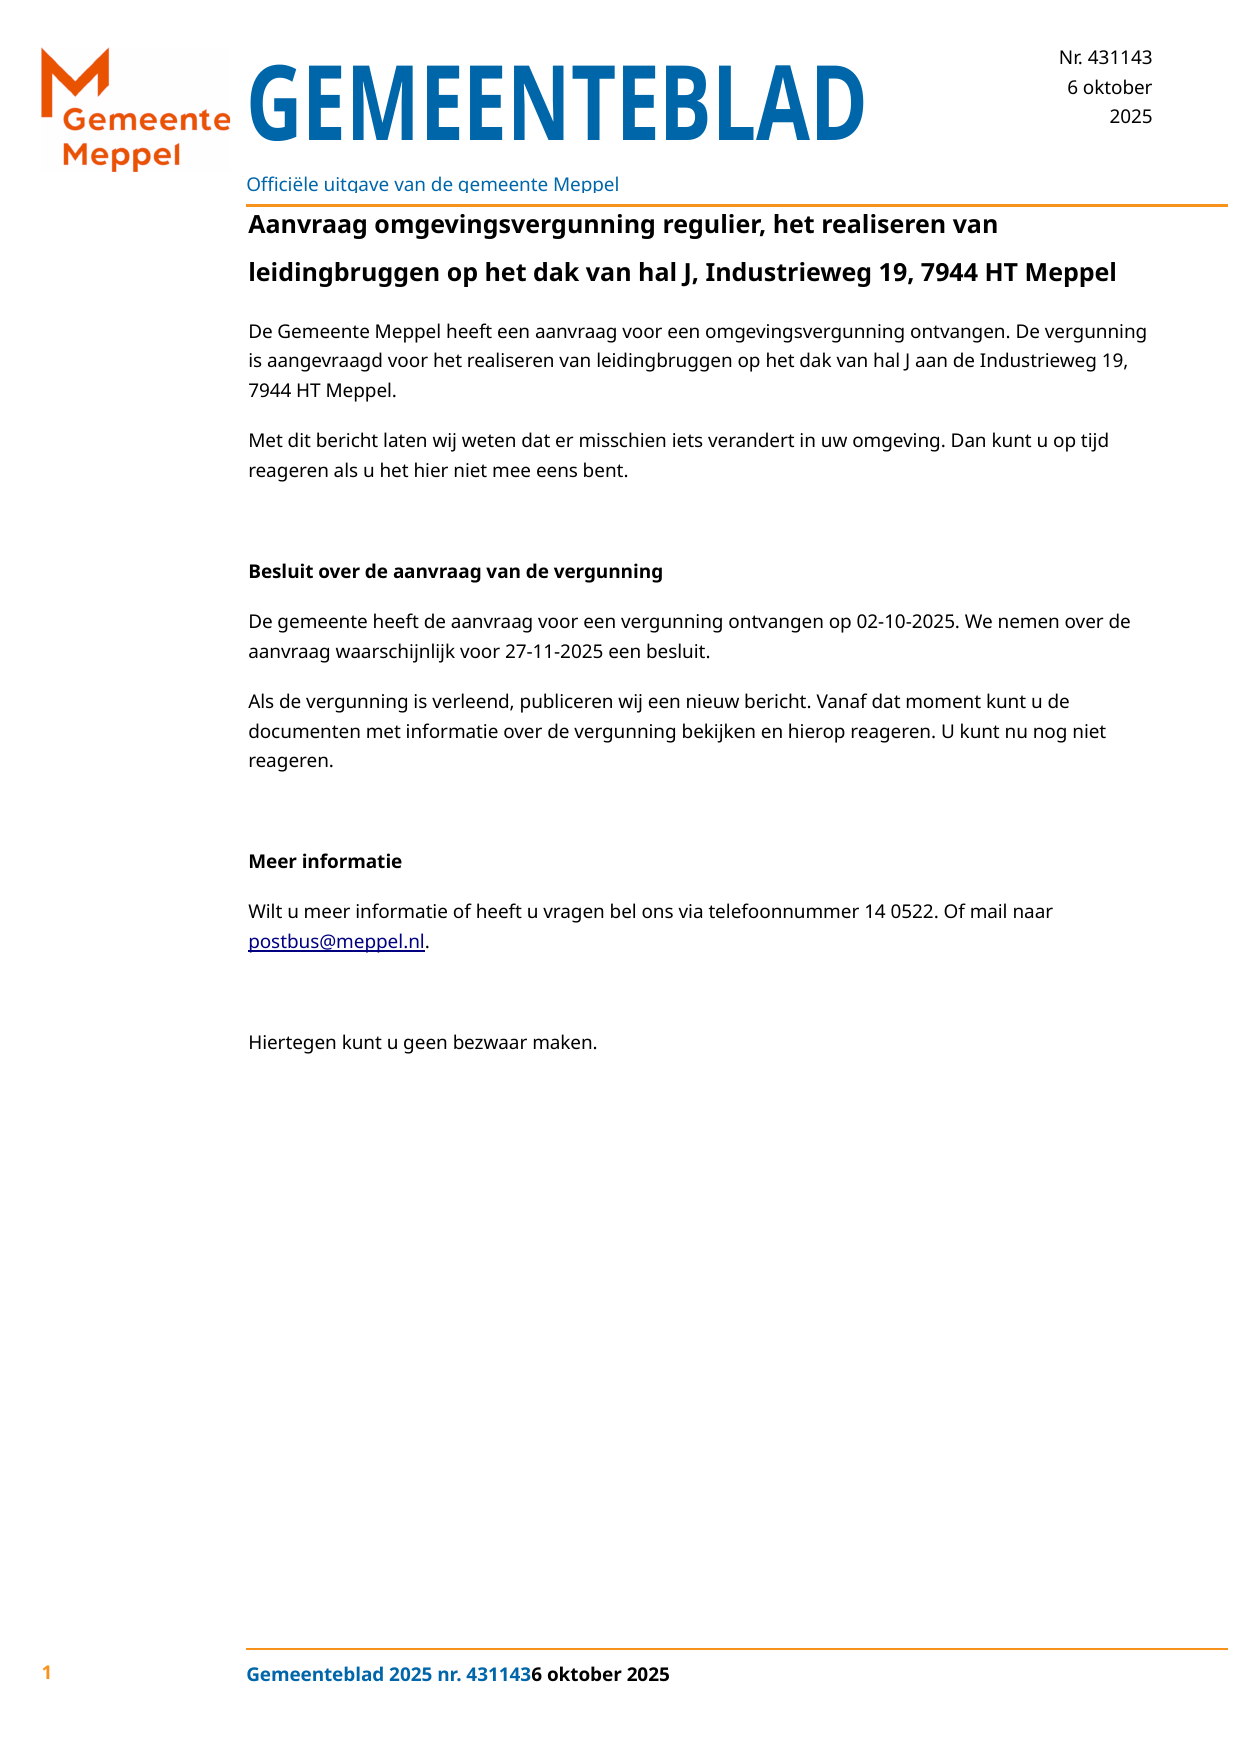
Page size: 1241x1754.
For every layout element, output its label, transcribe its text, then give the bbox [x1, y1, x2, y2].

text Aanvraag omgevingsvergunning regulier, het realiseren van leidingbruggen op het dak van hal J, Industrieweg 19, 7944 HT Meppel [248, 207, 1152, 288]
text Besluit over de aanvraag van de vergunning [248, 558, 1152, 584]
text De gemeente heeft de aanvraag voor een vergunning ontvangen op 02-10-2025. We nemen over de aanvraag waarschijnlijk voor 27-11-2025 een besluit. [248, 608, 1152, 664]
text Meer informatie [248, 848, 1152, 874]
picture [41, 47, 231, 172]
text Wilt u meer informatie of heeft u vragen bel ons via telefoonnummer 14 0522. Of mail naar postbus@meppel.nl. [248, 899, 1152, 954]
text Als de vergunning is verleend, publiceren wij een nieuw bericht. Vanaf dat moment kunt u de documenten met informatie over de vergunning bekijken en hierop reageren. U kunt nu nog niet reageren. [248, 688, 1152, 773]
text De Gemeente Meppel heeft een aanvraag voor een omgevingsvergunning ontvangen. De vergunning is aangevraagd voor het realiseren van leidingbruggen op het dak van hal J aan de Industrieweg 19, 7944 HT Meppel. [248, 318, 1152, 403]
text Met dit bericht laten wij weten dat er misschien iets verandert in uw omgeving. Dan kunt u op tijd reageren als u het hier niet mee eens bent. [248, 427, 1152, 483]
text Hiertegen kunt u geen bezwaar maken. [248, 1029, 1152, 1055]
